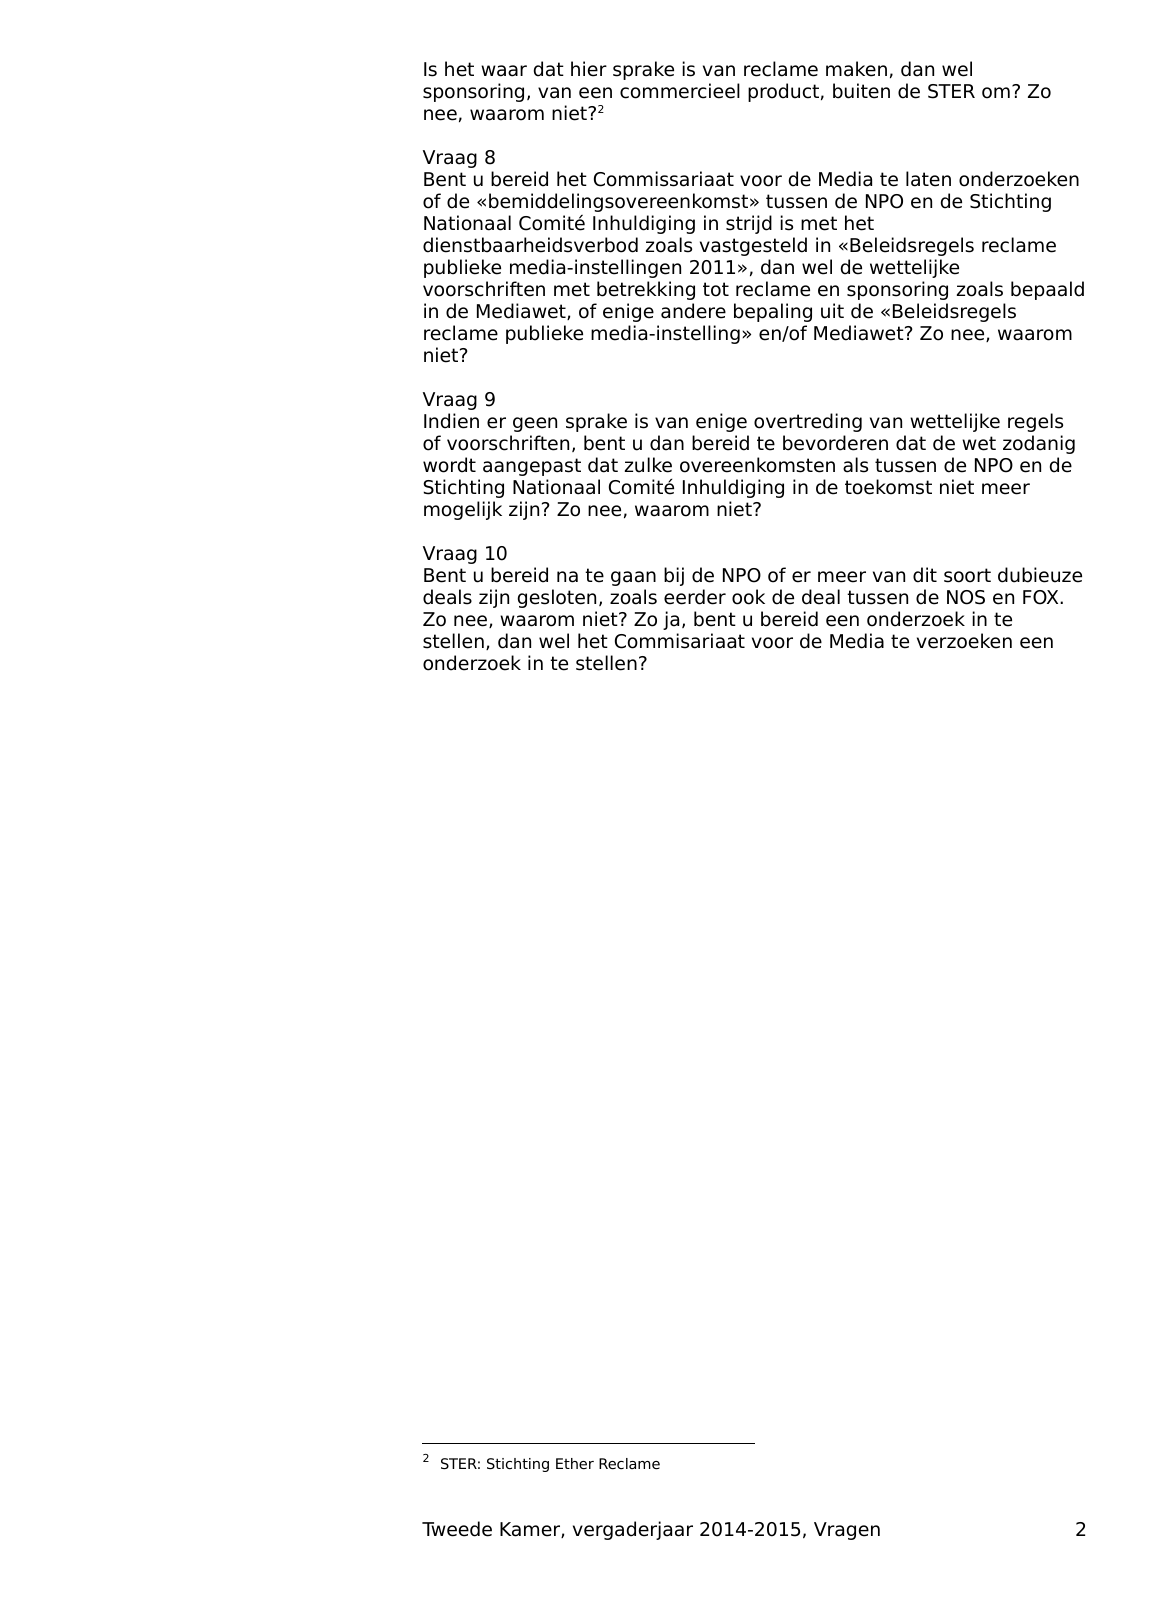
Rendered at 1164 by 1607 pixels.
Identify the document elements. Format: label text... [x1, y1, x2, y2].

text Vraag 10 [422, 543, 1087, 565]
text Vraag 9 [422, 389, 1087, 411]
text Bent u bereid het Commissariaat voor de Media te laten onderzoeken of de «bemiddelingsovereenkomst» tussen de NPO en de Stichting Nationaal Comité Inhuldiging in strijd is met het dienstbaarheidsverbod zoals vastgesteld in «Beleidsregels reclame publieke media-instellingen 2011», dan wel de wettelijke voorschriften met betrekking tot reclame en sponsoring zoals bepaald in de Mediawet, of enige andere bepaling uit de «Beleidsregels reclame publieke media-instelling» en/of Mediawet? Zo nee, waarom niet? [422, 169, 1087, 367]
text Indien er geen sprake is van enige overtreding van wettelijke regels of voorschriften, bent u dan bereid te bevorderen dat de wet zodanig wordt aangepast dat zulke overeenkomsten als tussen de NPO en de Stichting Nationaal Comité Inhuldiging in de toekomst niet meer mogelijk zijn? Zo nee, waarom niet? [422, 411, 1087, 521]
text Is het waar dat hier sprake is van reclame maken, dan wel sponsoring, van een commercieel product, buiten de STER om? Zo nee, waarom niet? [422, 59, 1087, 125]
text Bent u bereid na te gaan bij de NPO of er meer van dit soort dubieuze deals zijn gesloten, zoals eerder ook de deal tussen de NOS en FOX. Zo nee, waarom niet? Zo ja, bent u bereid een onderzoek in te stellen, dan wel het Commisariaat voor de Media te verzoeken een onderzoek in te stellen? [422, 565, 1087, 675]
text STER: Stichting Ether Reclame [422, 1452, 1087, 1474]
text Vraag 8 [422, 147, 1087, 169]
